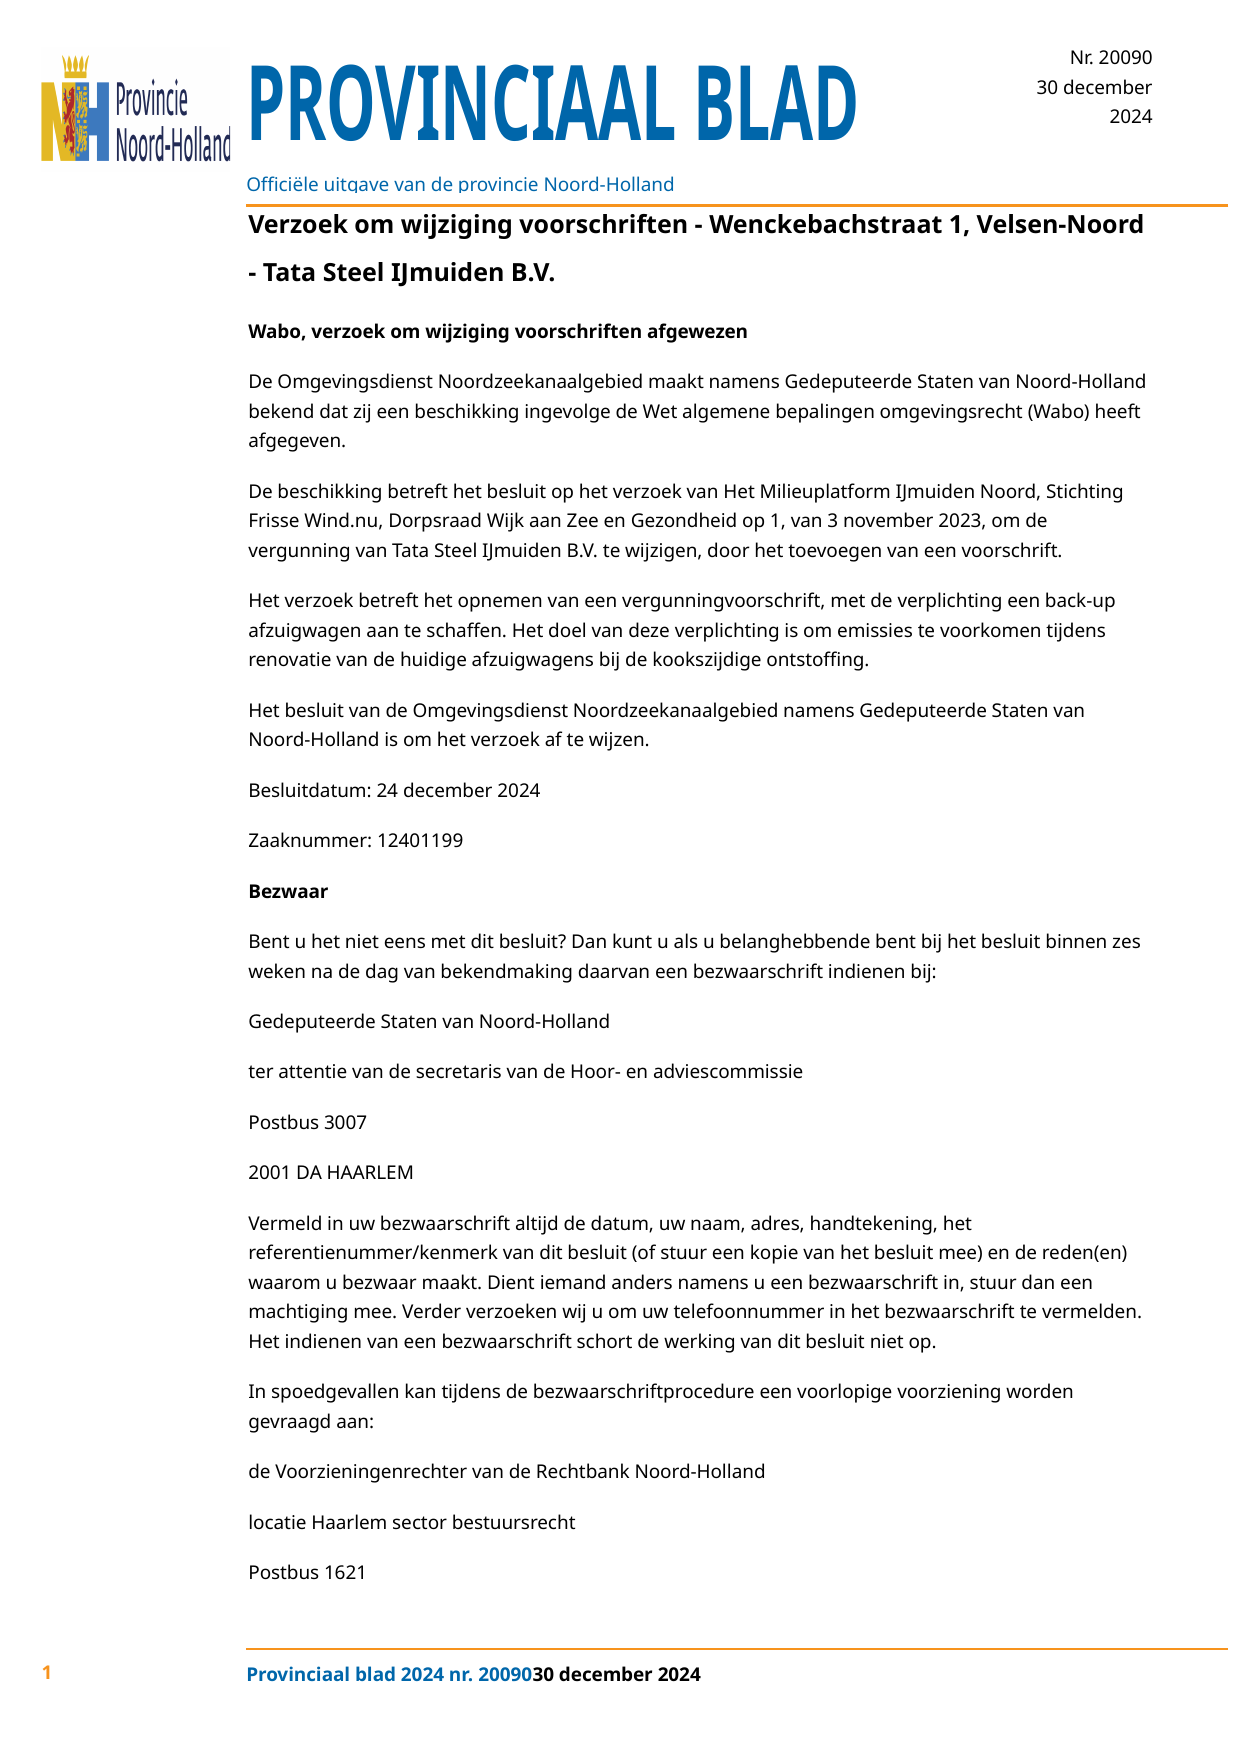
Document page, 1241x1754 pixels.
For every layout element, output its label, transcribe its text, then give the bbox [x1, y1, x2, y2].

text 2001 DA HAARLEM [248, 1159, 1152, 1185]
text Het besluit van de Omgevingsdienst Noordzeekanaalgebied namens Gedeputeerde Staten van Noord-Holland is om het verzoek af te wijzen. [248, 697, 1152, 752]
text Bent u het niet eens met dit besluit? Dan kunt u als u belanghebbende bent bij het besluit binnen zes weken na de dag van bekendmaking daarvan een bezwaarschrift indienen bij: [248, 928, 1152, 984]
text Postbus 1621 [248, 1559, 1152, 1585]
text Verzoek om wijziging voorschriften - Wenckebachstraat 1, Velsen-Noord - Tata Steel IJmuiden B.V. [248, 207, 1152, 288]
text de Voorzieningenrechter van de Rechtbank Noord-Holland [248, 1459, 1152, 1484]
text Het verzoek betreft het opnemen van een vergunningvoorschrift, met de verplichting een back-up afzuigwagen aan te schaffen. Het doel van deze verplichting is om emissies te voorkomen tijdens renovatie van de huidige afzuigwagens bij de kookszijdige ontstoffing. [248, 587, 1152, 672]
text De beschikking betreft het besluit op het verzoek van Het Milieuplatform IJmuiden Noord, Stichting Frisse Wind.nu, Dorpsraad Wijk aan Zee en Gezondheid op 1, van 3 november 2023, om de vergunning van Tata Steel IJmuiden B.V. te wijzigen, door het toevoegen van een voorschrift. [248, 478, 1152, 563]
text Gedeputeerde Staten van Noord-Holland [248, 1008, 1152, 1034]
text Vermeld in uw bezwaarschrift altijd de datum, uw naam, adres, handtekening, het referentienummer/kenmerk van dit besluit (of stuur een kopie van het besluit mee) en de reden(en) waarom u bezwaar maakt. Dient iemand anders namens u een bezwaarschrift in, stuur dan een machtiging mee. Verder verzoeken wij u om uw telefoonnummer in het bezwaarschrift te vermelden. Het indienen van een bezwaarschrift schort de werking van dit besluit niet op. [248, 1210, 1152, 1354]
text ter attentie van de secretaris van de Hoor- en adviescommissie [248, 1059, 1152, 1084]
text Besluitdatum: 24 december 2024 [248, 777, 1152, 803]
text De Omgevingsdienst Noordzeekanaalgebied maakt namens Gedeputeerde Staten van Noord-Holland bekend dat zij een beschikking ingevolge de Wet algemene bepalingen omgevingsrecht (Wabo) heeft afgegeven. [248, 368, 1152, 453]
text In spoedgevallen kan tijdens de bezwaarschriftprocedure een voorlopige voorziening worden gevraagd aan: [248, 1379, 1152, 1434]
text Bezwaar [248, 878, 1152, 904]
text locatie Haarlem sector bestuursrecht [248, 1509, 1152, 1535]
text Wabo, verzoek om wijziging voorschriften afgewezen [248, 318, 1152, 344]
picture [41, 47, 231, 172]
text Zaaknummer: 12401199 [248, 827, 1152, 853]
text Postbus 3007 [248, 1109, 1152, 1135]
